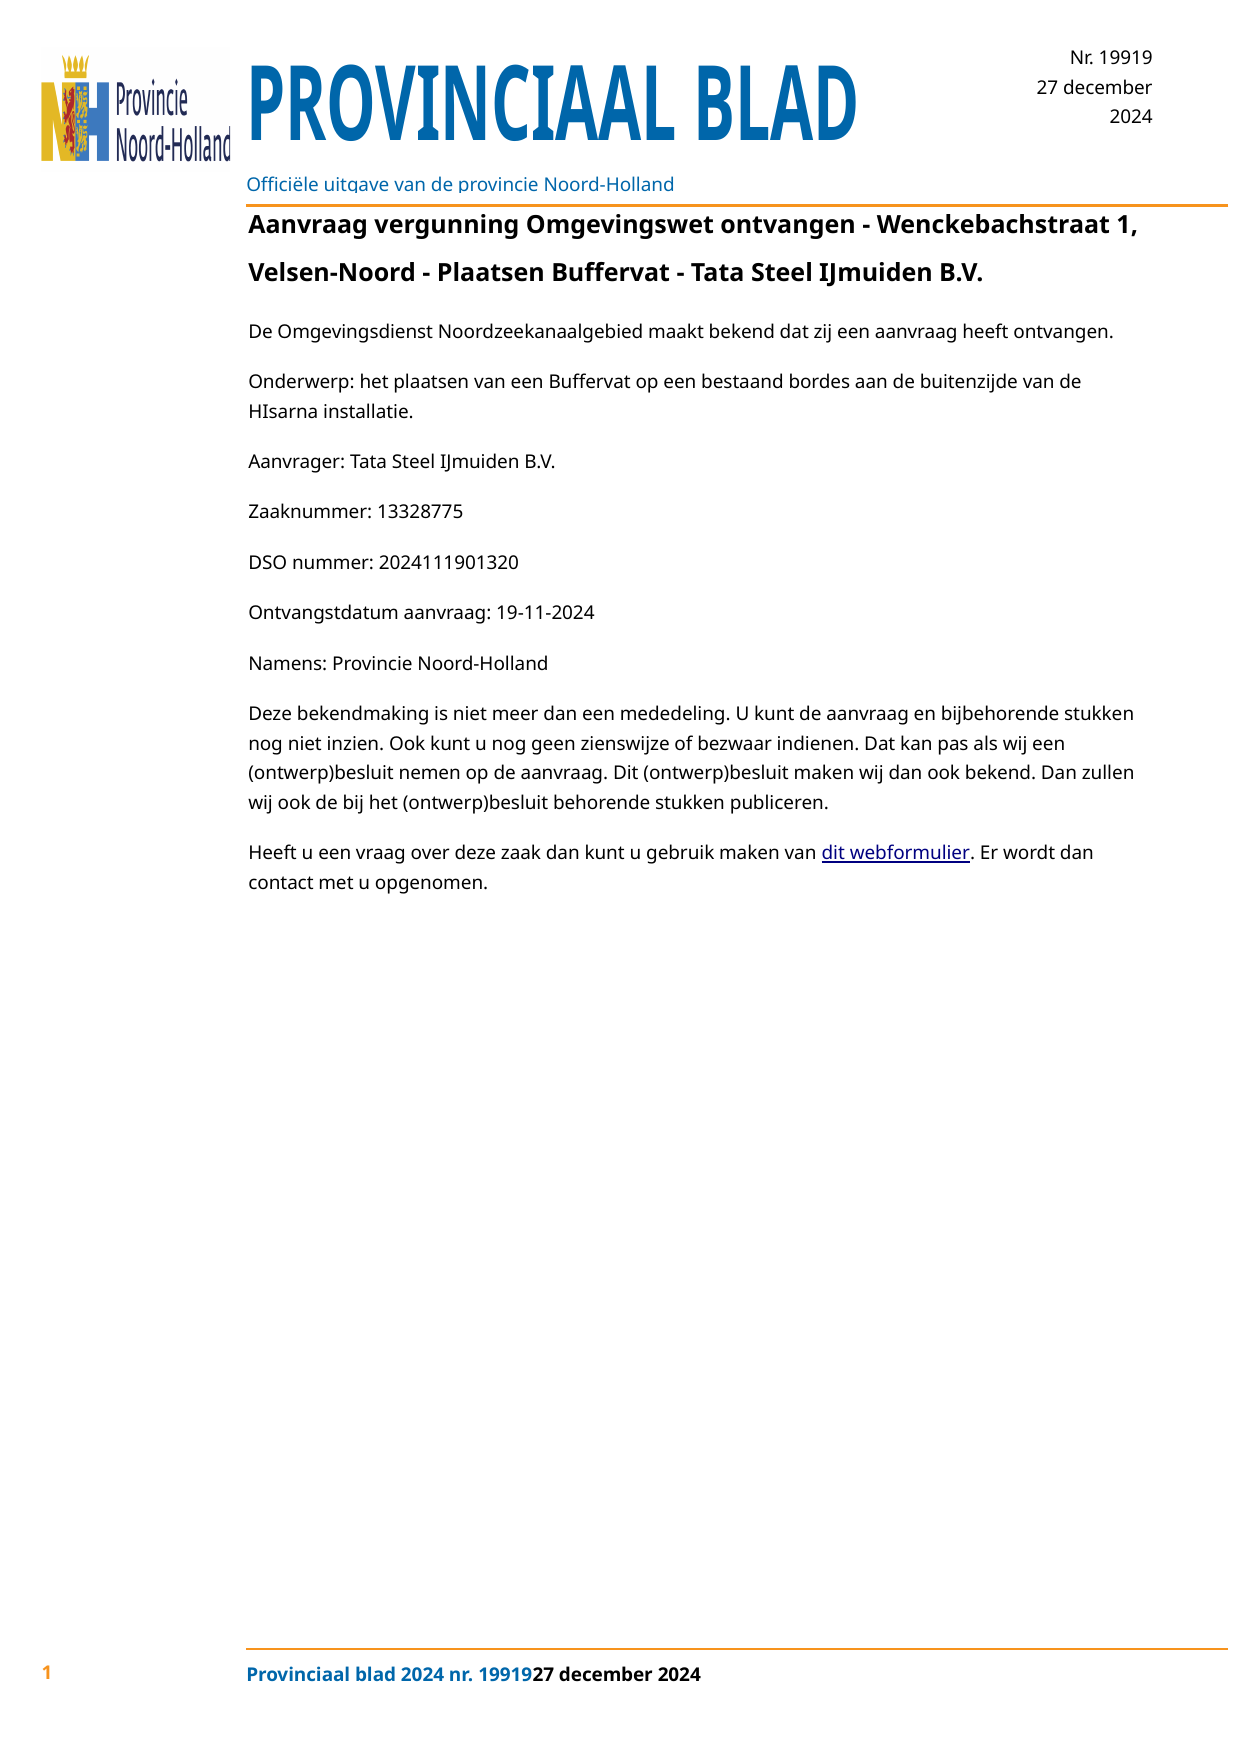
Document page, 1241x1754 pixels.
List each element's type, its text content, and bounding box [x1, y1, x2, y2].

text Zaaknummer: 13328775 [248, 499, 1152, 524]
picture [41, 47, 231, 172]
text Aanvraag vergunning Omgevingswet ontvangen - Wenckebachstraat 1, Velsen-Noord - Plaatsen Buffervat - Tata Steel IJmuiden B.V. [248, 207, 1152, 288]
text DSO nummer: 2024111901320 [248, 549, 1152, 575]
text Heeft u een vraag over deze zaak dan kunt u gebruik maken van dit webformulier. Er wordt dan contact met u opgenomen. [248, 839, 1152, 895]
text Onderwerp: het plaatsen van een Buffervat op een bestaand bordes aan de buitenzijde van de HIsarna installatie. [248, 368, 1152, 424]
text Aanvrager: Tata Steel IJmuiden B.V. [248, 448, 1152, 474]
text Namens: Provincie Noord-Holland [248, 650, 1152, 676]
text Deze bekendmaking is niet meer dan een mededeling. U kunt de aanvraag en bijbehorende stukken nog niet inzien. Ook kunt u nog geen zienswijze of bezwaar indienen. Dat kan pas als wij een (ontwerp)besluit nemen op de aanvraag. Dit (ontwerp)besluit maken wij dan ook bekend. Dan zullen wij ook de bij het (ontwerp)besluit behorende stukken publiceren. [248, 700, 1152, 815]
text Ontvangstdatum aanvraag: 19-11-2024 [248, 599, 1152, 625]
text De Omgevingsdienst Noordzeekanaalgebied maakt bekend dat zij een aanvraag heeft ontvangen. [248, 318, 1152, 344]
